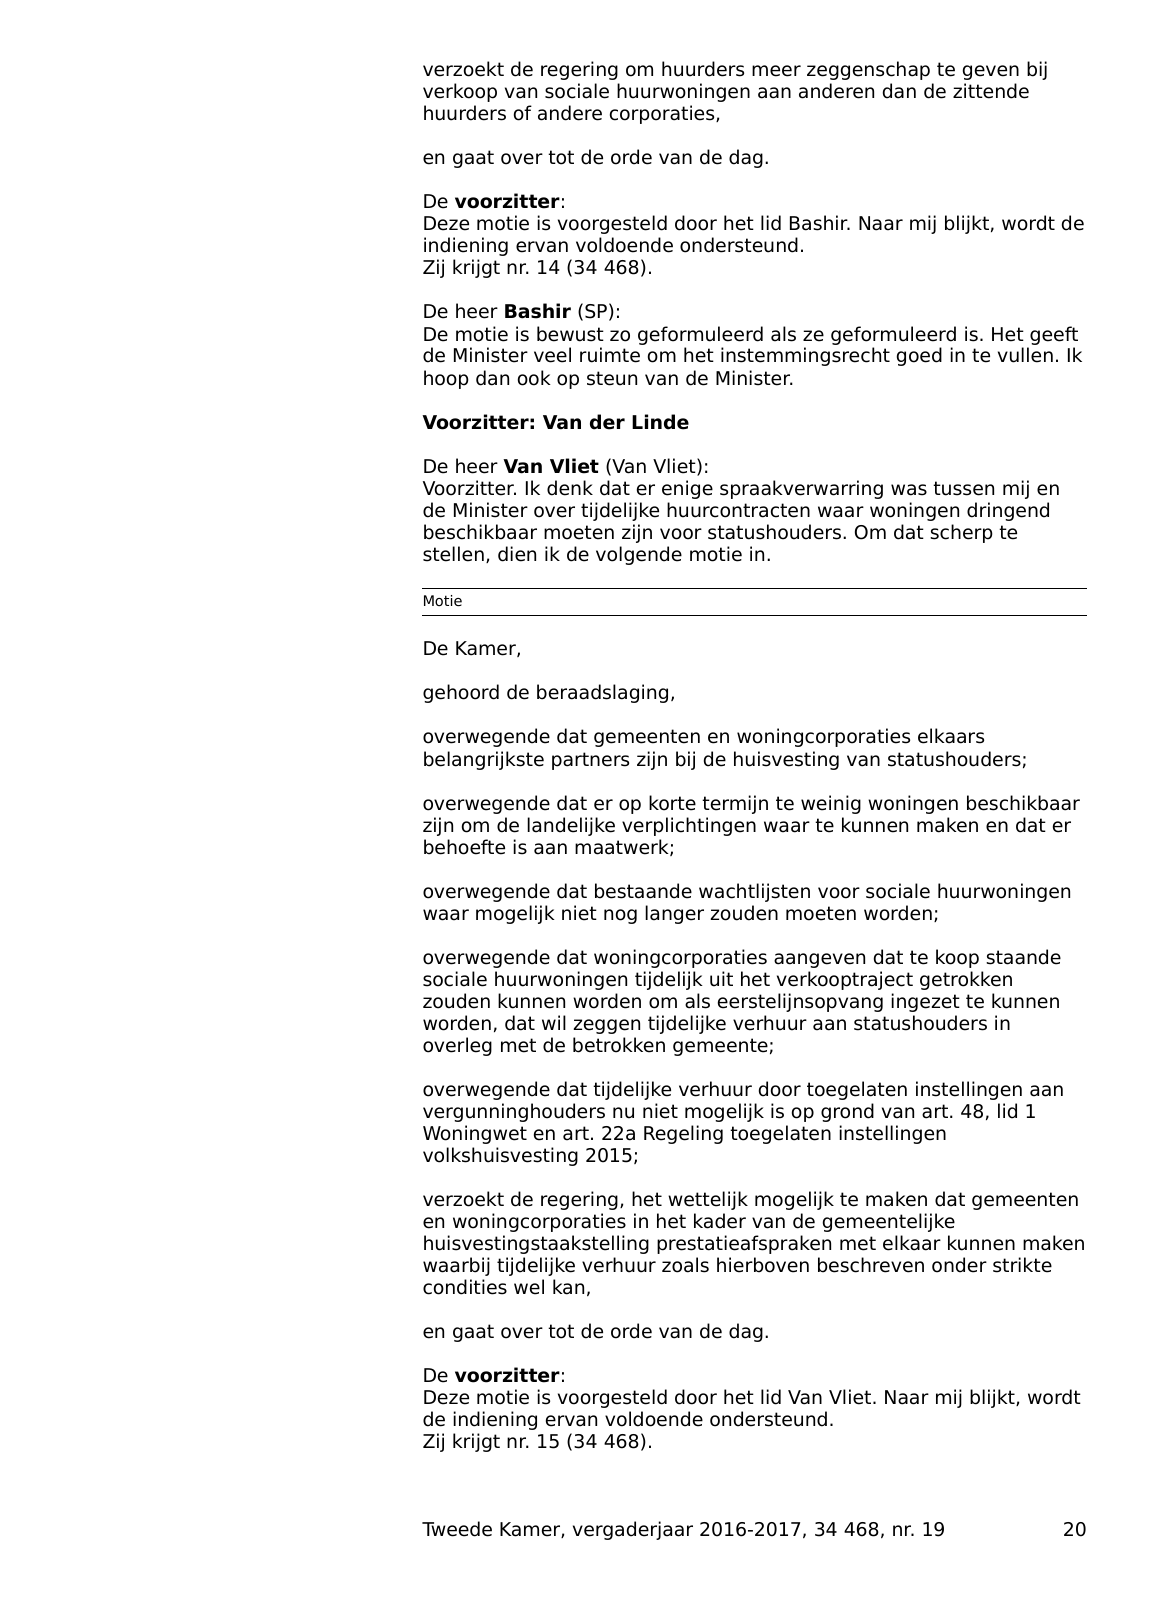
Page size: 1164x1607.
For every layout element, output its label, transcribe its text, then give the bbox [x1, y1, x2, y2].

text Deze motie is voorgesteld door het lid Van Vliet. Naar mij blijkt, wordt de indiening ervan voldoende ondersteund. [422, 1387, 1087, 1431]
text gehoord de beraadslaging, [422, 682, 1087, 704]
text Deze motie is voorgesteld door het lid Bashir. Naar mij blijkt, wordt de indiening ervan voldoende ondersteund. [422, 213, 1087, 257]
text overwegende dat woningcorporaties aangeven dat te koop staande sociale huurwoningen tijdelijk uit het verkooptraject getrokken zouden kunnen worden om als eerstelijnsopvang ingezet te kunnen worden, dat wil zeggen tijdelijke verhuur aan statushouders in overleg met de betrokken gemeente; [422, 947, 1087, 1057]
table_header Motie [422, 589, 1087, 615]
text Zij krijgt nr. 15 (34 468). [422, 1431, 1087, 1453]
text overwegende dat er op korte termijn te weinig woningen beschikbaar zijn om de landelijke verplichtingen waar te kunnen maken en dat er behoefte is aan maatwerk; [422, 793, 1087, 858]
text De motie is bewust zo geformuleerd als ze geformuleerd is. Het geeft de Minister veel ruimte om het instemmingsrecht goed in te vullen. Ik hoop dan ook op steun van de Minister. [422, 323, 1087, 389]
text De Kamer, [422, 638, 1087, 660]
text De heer Bashir (SP): [422, 301, 1087, 323]
text verzoekt de regering om huurders meer zeggenschap te geven bij verkoop van sociale huurwoningen aan anderen dan de zittende huurders of andere corporaties, [422, 59, 1087, 125]
text en gaat over tot de orde van de dag. [422, 1321, 1087, 1343]
text overwegende dat bestaande wachtlijsten voor sociale huurwoningen waar mogelijk niet nog langer zouden moeten worden; [422, 881, 1087, 925]
text De voorzitter: [422, 1365, 1087, 1387]
text De heer Van Vliet (Van Vliet): [422, 456, 1087, 478]
text en gaat over tot de orde van de dag. [422, 147, 1087, 169]
subtitle Voorzitter: Van der Linde [422, 412, 1087, 433]
text overwegende dat tijdelijke verhuur door toegelaten instellingen aan vergunninghouders nu niet mogelijk is op grond van art. 48, lid 1 Woningwet en art. 22a Regeling toegelaten instellingen volkshuisvesting 2015; [422, 1079, 1087, 1167]
text De voorzitter: [422, 191, 1087, 213]
text verzoekt de regering, het wettelijk mogelijk te maken dat gemeenten en woningcorporaties in het kader van de gemeentelijke huisvestingstaakstelling prestatieafspraken met elkaar kunnen maken waarbij tijdelijke verhuur zoals hierboven beschreven onder strikte condities wel kan, [422, 1189, 1087, 1299]
text overwegende dat gemeenten en woningcorporaties elkaars belangrijkste partners zijn bij de huisvesting van statushouders; [422, 726, 1087, 770]
text Voorzitter. Ik denk dat er enige spraakverwarring was tussen mij en de Minister over tijdelijke huurcontracten waar woningen dringend beschikbaar moeten zijn voor statushouders. Om dat scherp te stellen, dien ik de volgende motie in. [422, 478, 1087, 566]
text Zij krijgt nr. 14 (34 468). [422, 257, 1087, 279]
